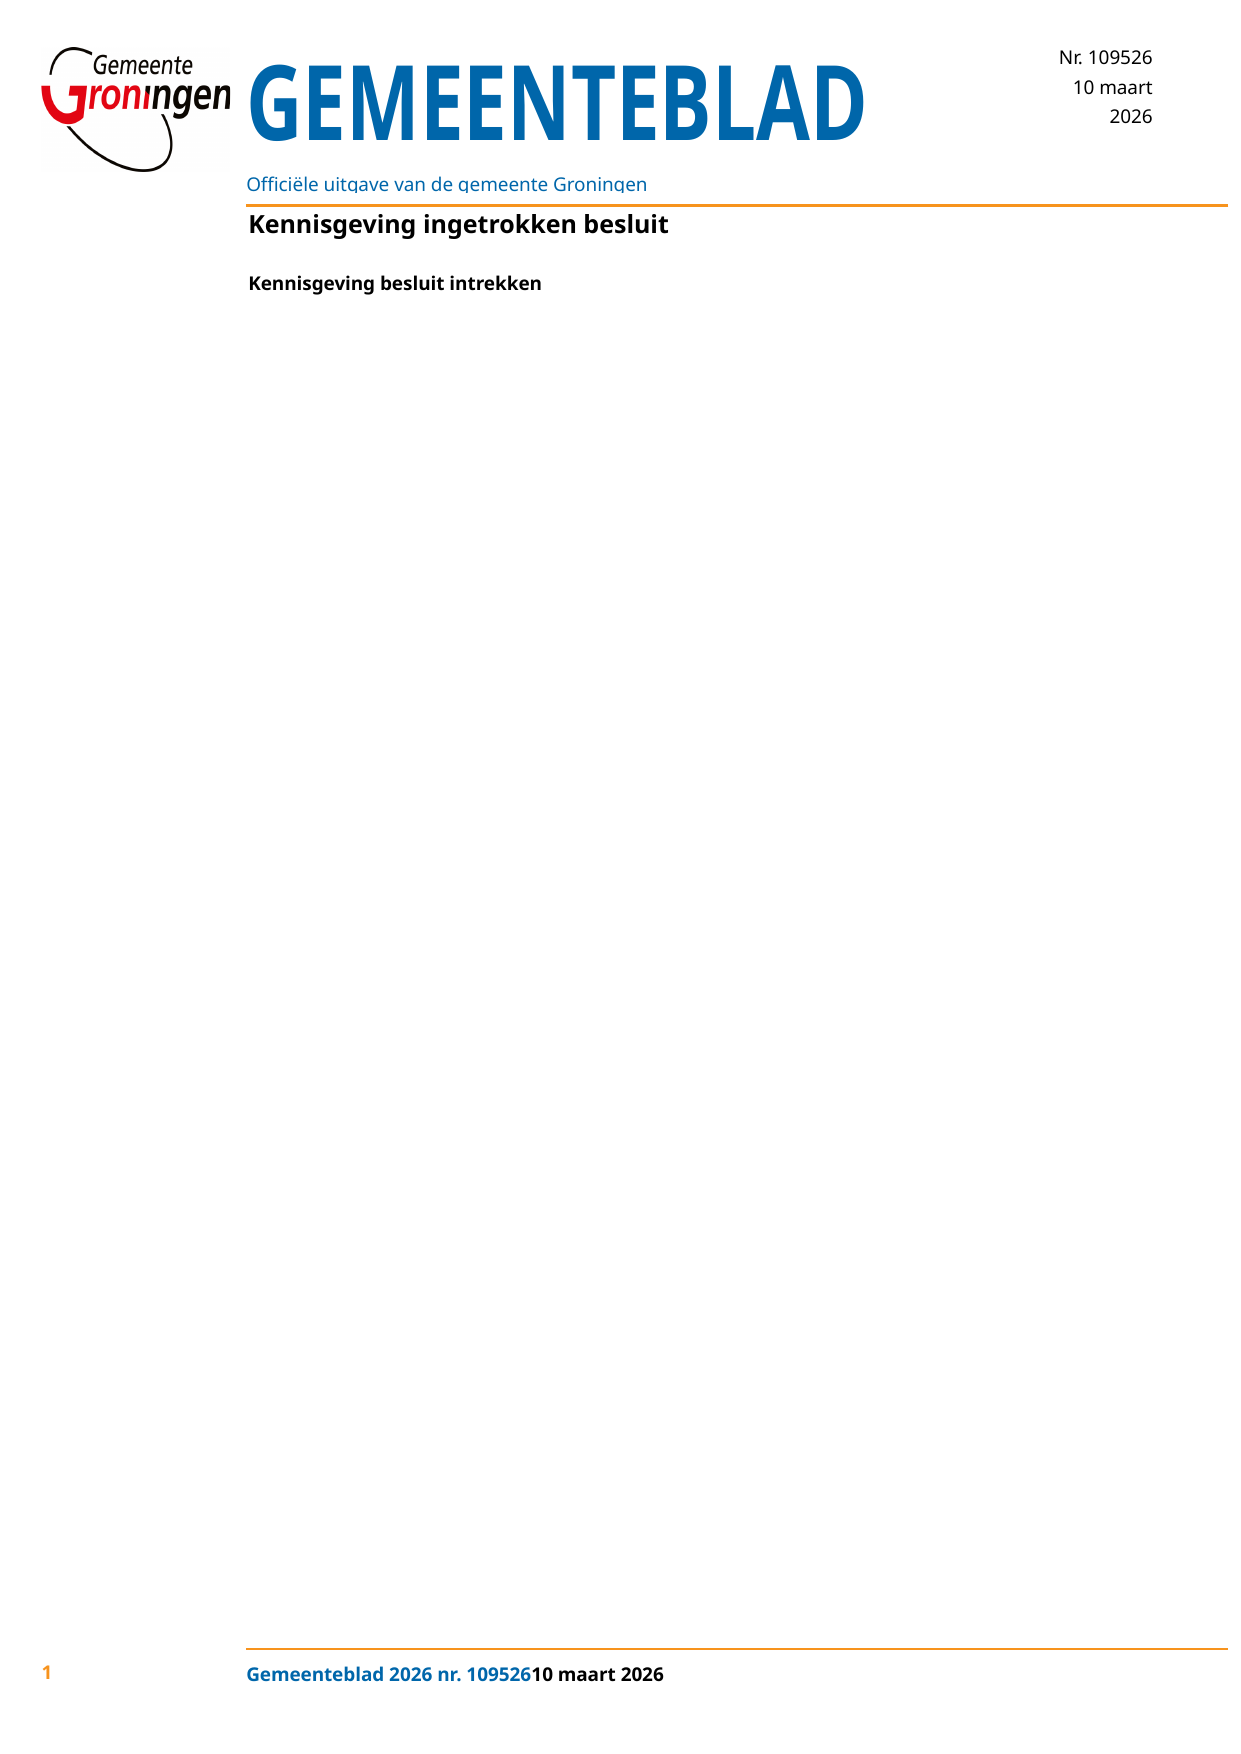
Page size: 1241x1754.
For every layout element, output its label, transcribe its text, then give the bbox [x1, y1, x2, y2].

text Kennisgeving besluit intrekken [248, 270, 1152, 296]
picture [41, 47, 231, 172]
text Kennisgeving ingetrokken besluit [248, 207, 1152, 241]
